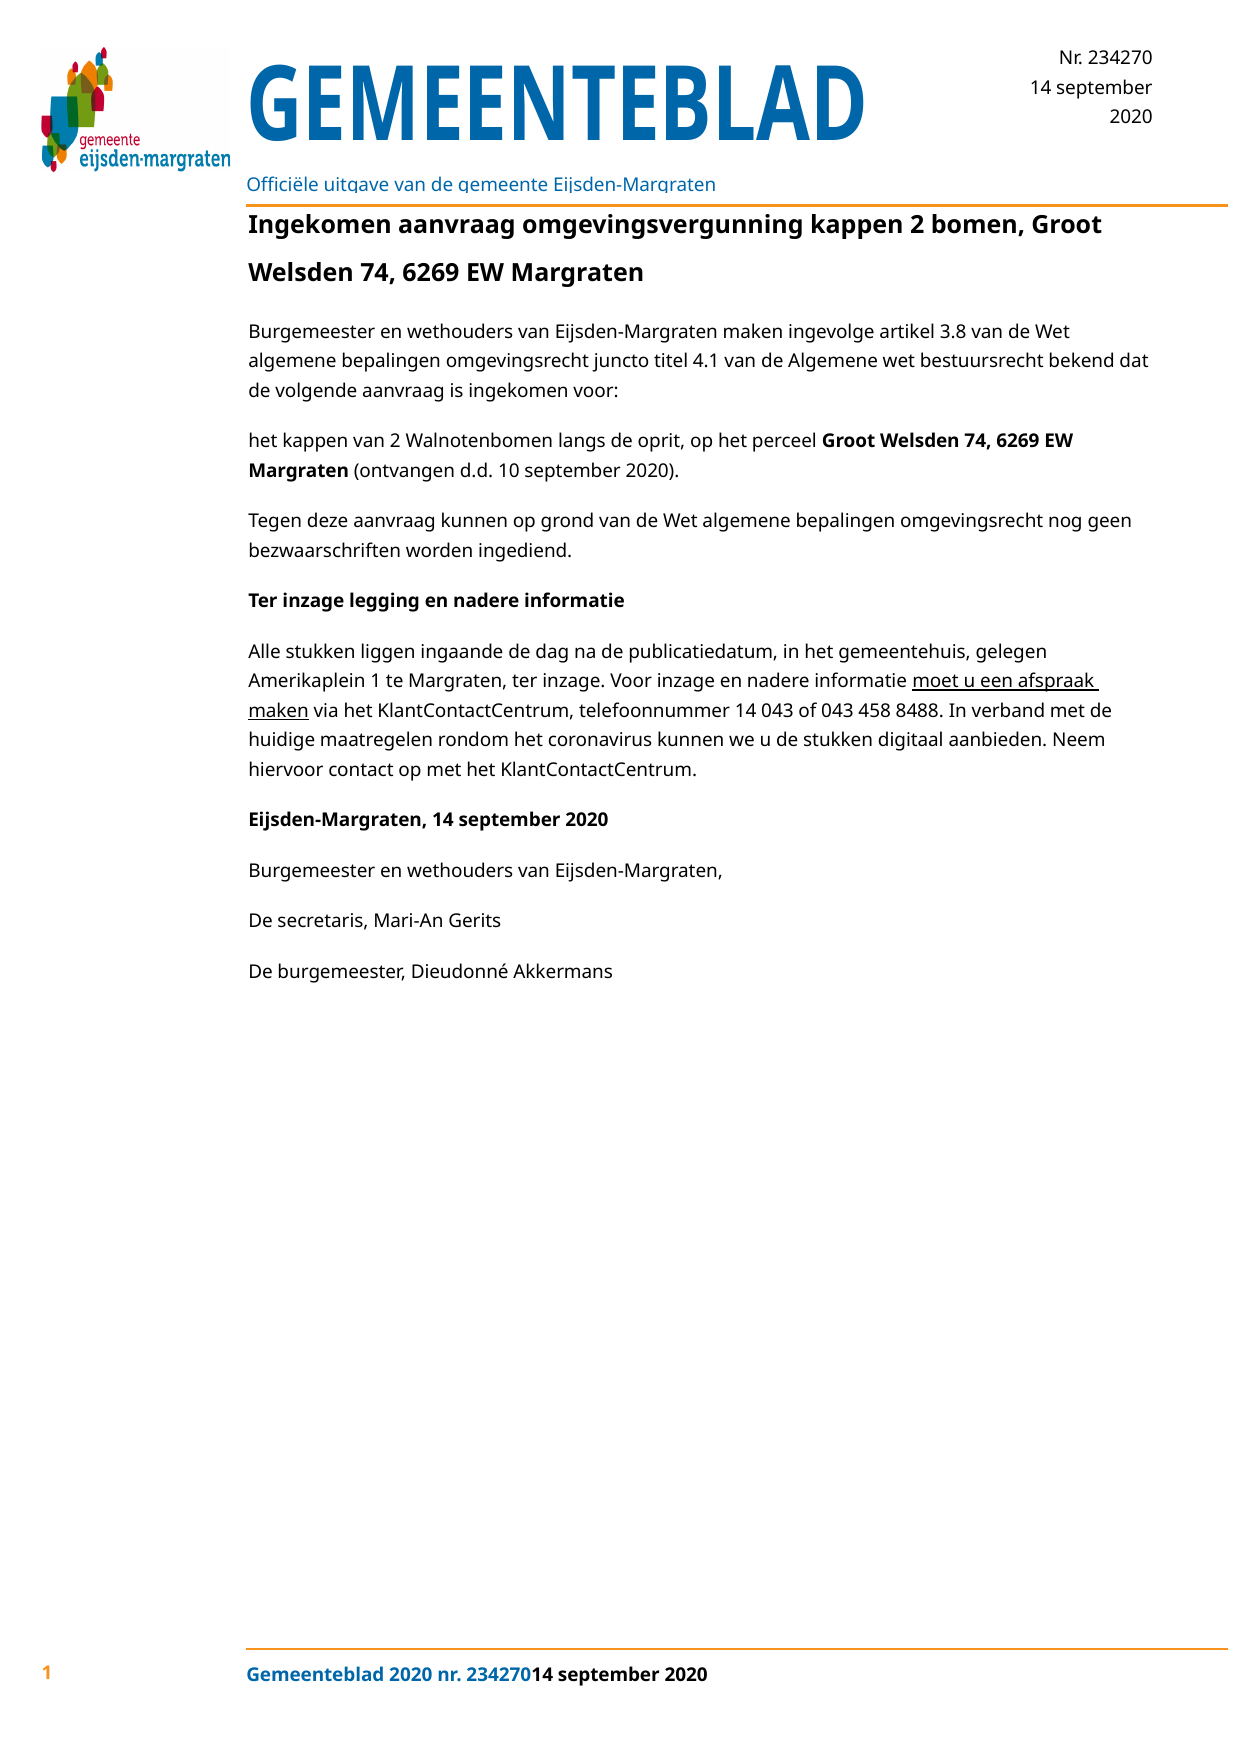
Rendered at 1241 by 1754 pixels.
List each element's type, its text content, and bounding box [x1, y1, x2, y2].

text De burgemeester, Dieudonné Akkermans [248, 958, 1152, 984]
text Eijsden-Margraten, 14 september 2020 [248, 807, 1152, 832]
text Alle stukken liggen ingaande de dag na de publicatiedatum, in het gemeentehuis, gelegen Amerikaplein 1 te Margraten, ter inzage. Voor inzage en nadere informatie moet u een afspraak maken via het KlantContactCentrum, telefoonnummer 14 043 of 043 458 8488. In verband met de huidige maatregelen rondom het coronavirus kunnen we u de stukken digitaal aanbieden. Neem hiervoor contact op met het KlantContactCentrum. [248, 638, 1152, 782]
text De secretaris, Mari-An Gerits [248, 907, 1152, 933]
text Burgemeester en wethouders van Eijsden-Margraten, [248, 857, 1152, 883]
text Tegen deze aanvraag kunnen op grond van de Wet algemene bepalingen omgevingsrecht nog geen bezwaarschriften worden ingediend. [248, 507, 1152, 563]
text het kappen van 2 Walnotenbomen langs de oprit, op het perceel Groot Welsden 74, 6269 EW Margraten (ontvangen d.d. 10 september 2020). [248, 427, 1152, 483]
text Burgemeester en wethouders van Eijsden-Margraten maken ingevolge artikel 3.8 van de Wet algemene bepalingen omgevingsrecht juncto titel 4.1 van de Algemene wet bestuursrecht bekend dat de volgende aanvraag is ingekomen voor: [248, 318, 1152, 403]
picture [41, 47, 231, 172]
text Ingekomen aanvraag omgevingsvergunning kappen 2 bomen, Groot Welsden 74, 6269 EW Margraten [248, 207, 1152, 288]
text Ter inzage legging en nadere informatie [248, 587, 1152, 613]
